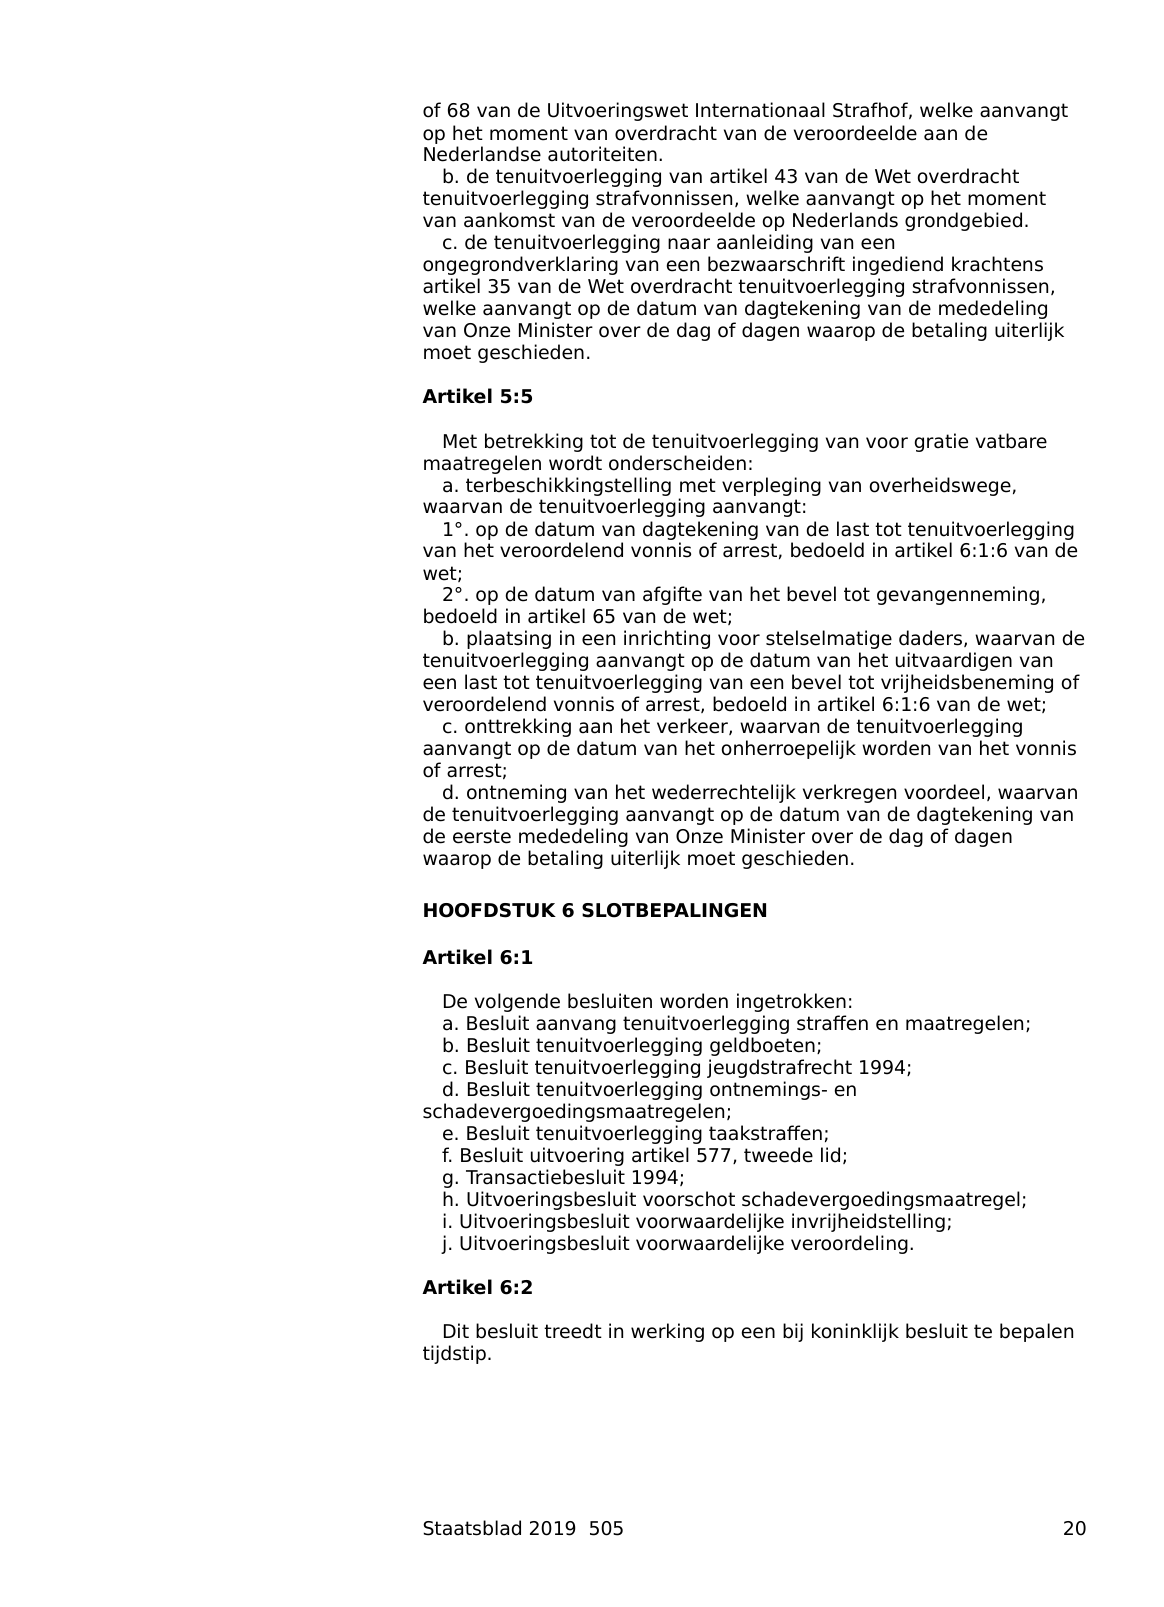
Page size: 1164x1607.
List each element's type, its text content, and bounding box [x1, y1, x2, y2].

text 2°. op de datum van afgifte van het bevel tot gevangenneming, bedoeld in artikel 65 van de wet; [422, 584, 1087, 628]
text b. plaatsing in een inrichting voor stelselmatige daders, waarvan de tenuitvoerlegging aanvangt op de datum van het uitvaardigen van een last tot tenuitvoerlegging van een bevel tot vrijheidsbeneming of veroordelend vonnis of arrest, bedoeld in artikel 6:1:6 van de wet; [422, 628, 1087, 716]
text f. Besluit uitvoering artikel 577, tweede lid; [422, 1145, 1087, 1167]
text j. Uitvoeringsbesluit voorwaardelijke veroordeling. [422, 1233, 1087, 1255]
text g. Transactiebesluit 1994; [422, 1167, 1087, 1189]
text Met betrekking tot de tenuitvoerlegging van voor gratie vatbare maatregelen wordt onderscheiden: [422, 431, 1087, 474]
subtitle HOOFDSTUK 6 SLOTBEPALINGEN [422, 900, 1087, 922]
text Dit besluit treedt in werking op een bij koninklijk besluit te bepalen tijdstip. [422, 1321, 1087, 1365]
text 1°. op de datum van dagtekening van de last tot tenuitvoerlegging van het veroordelend vonnis of arrest, bedoeld in artikel 6:1:6 van de wet; [422, 518, 1087, 584]
text h. Uitvoeringsbesluit voorschot schadevergoedingsmaatregel; [422, 1189, 1087, 1211]
subtitle Artikel 6:2 [422, 1277, 1087, 1299]
subtitle Artikel 5:5 [422, 386, 1087, 408]
subtitle Artikel 6:1 [422, 947, 1087, 969]
text of 68 van de Uitvoeringswet Internationaal Strafhof, welke aanvangt op het moment van overdracht van de veroordeelde aan de Nederlandse autoriteiten. [422, 100, 1087, 166]
text c. de tenuitvoerlegging naar aanleiding van een ongegrondverklaring van een bezwaarschrift ingediend krachtens artikel 35 van de Wet overdracht tenuitvoerlegging strafvonnissen, welke aanvangt op de datum van dagtekening van de mededeling van Onze Minister over de dag of dagen waarop de betaling uiterlijk moet geschieden. [422, 232, 1087, 364]
text b. de tenuitvoerlegging van artikel 43 van de Wet overdracht tenuitvoerlegging strafvonnissen, welke aanvangt op het moment van aankomst van de veroordeelde op Nederlands grondgebied. [422, 166, 1087, 232]
text b. Besluit tenuitvoerlegging geldboeten; [422, 1035, 1087, 1057]
text a. terbeschikkingstelling met verpleging van overheidswege, waarvan de tenuitvoerlegging aanvangt: [422, 474, 1087, 518]
text d. Besluit tenuitvoerlegging ontnemings- en schadevergoedingsmaatregelen; [422, 1079, 1087, 1123]
text a. Besluit aanvang tenuitvoerlegging straffen en maatregelen; [422, 1013, 1087, 1035]
text c. onttrekking aan het verkeer, waarvan de tenuitvoerlegging aanvangt op de datum van het onherroepelijk worden van het vonnis of arrest; [422, 716, 1087, 782]
text e. Besluit tenuitvoerlegging taakstraffen; [422, 1123, 1087, 1145]
text De volgende besluiten worden ingetrokken: [422, 991, 1087, 1013]
text c. Besluit tenuitvoerlegging jeugdstrafrecht 1994; [422, 1057, 1087, 1079]
text d. ontneming van het wederrechtelijk verkregen voordeel, waarvan de tenuitvoerlegging aanvangt op de datum van de dagtekening van de eerste mededeling van Onze Minister over de dag of dagen waarop de betaling uiterlijk moet geschieden. [422, 782, 1087, 870]
text i. Uitvoeringsbesluit voorwaardelijke invrijheidstelling; [422, 1211, 1087, 1233]
